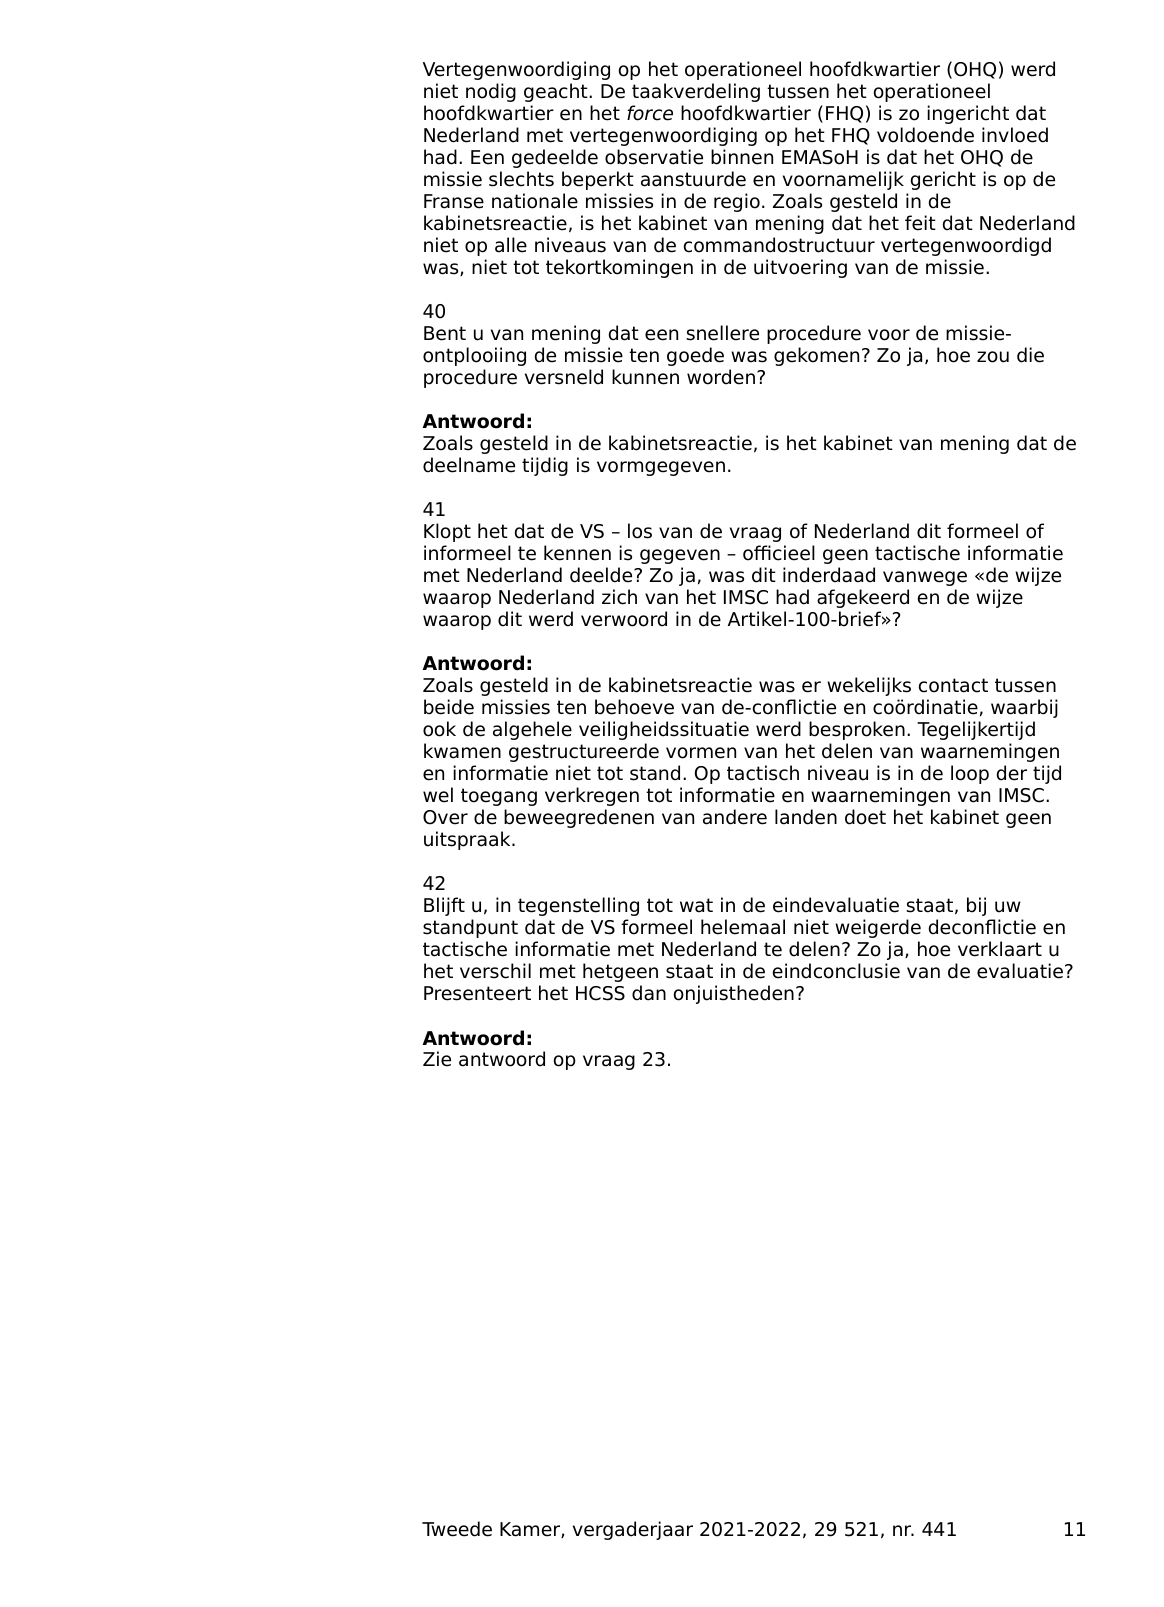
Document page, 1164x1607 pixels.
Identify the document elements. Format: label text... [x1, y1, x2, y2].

text Klopt het dat de VS – los van de vraag of Nederland dit formeel of informeel te kennen is gegeven – officieel geen tactische informatie met Nederland deelde? Zo ja, was dit inderdaad vanwege «de wijze waarop Nederland zich van het IMSC had afgekeerd en de wijze waarop dit werd verwoord in de Artikel-100-brief»? [422, 521, 1087, 631]
text Zoals gesteld in de kabinetsreactie, is het kabinet van mening dat de deelname tijdig is vormgegeven. [422, 433, 1087, 477]
text Antwoord: [422, 411, 1087, 433]
text Vertegenwoordiging op het operationeel hoofdkwartier (OHQ) werd niet nodig geacht. De taakverdeling tussen het operationeel hoofdkwartier en het force hoofdkwartier (FHQ) is zo ingericht dat Nederland met vertegenwoordiging op het FHQ voldoende invloed had. Een gedeelde observatie binnen EMASoH is dat het OHQ de missie slechts beperkt aanstuurde en voornamelijk gericht is op de Franse nationale missies in de regio. Zoals gesteld in de kabinetsreactie, is het kabinet van mening dat het feit dat Nederland niet op alle niveaus van de commandostructuur vertegenwoordigd was, niet tot tekortkomingen in de uitvoering van de missie. [422, 59, 1087, 279]
text Blijft u, in tegenstelling tot wat in de eindevaluatie staat, bij uw standpunt dat de VS formeel helemaal niet weigerde deconflictie en tactische informatie met Nederland te delen? Zo ja, hoe verklaart u het verschil met hetgeen staat in de eindconclusie van de evaluatie? Presenteert het HCSS dan onjuistheden? [422, 895, 1087, 1005]
text Zie antwoord op vraag 23. [422, 1049, 1087, 1071]
text 40 [422, 301, 1087, 323]
text 42 [422, 873, 1087, 895]
text Antwoord: [422, 1027, 1087, 1049]
text Antwoord: [422, 653, 1087, 675]
text Zoals gesteld in de kabinetsreactie was er wekelijks contact tussen beide missies ten behoeve van de-conflictie en coördinatie, waarbij ook de algehele veiligheidssituatie werd besproken. Tegelijkertijd kwamen gestructureerde vormen van het delen van waarnemingen en informatie niet tot stand. Op tactisch niveau is in de loop der tijd wel toegang verkregen tot informatie en waarnemingen van IMSC. Over de beweegredenen van andere landen doet het kabinet geen uitspraak. [422, 675, 1087, 851]
text Bent u van mening dat een snellere procedure voor de missie-ontplooiing de missie ten goede was gekomen? Zo ja, hoe zou die procedure versneld kunnen worden? [422, 323, 1087, 389]
text 41 [422, 499, 1087, 521]
